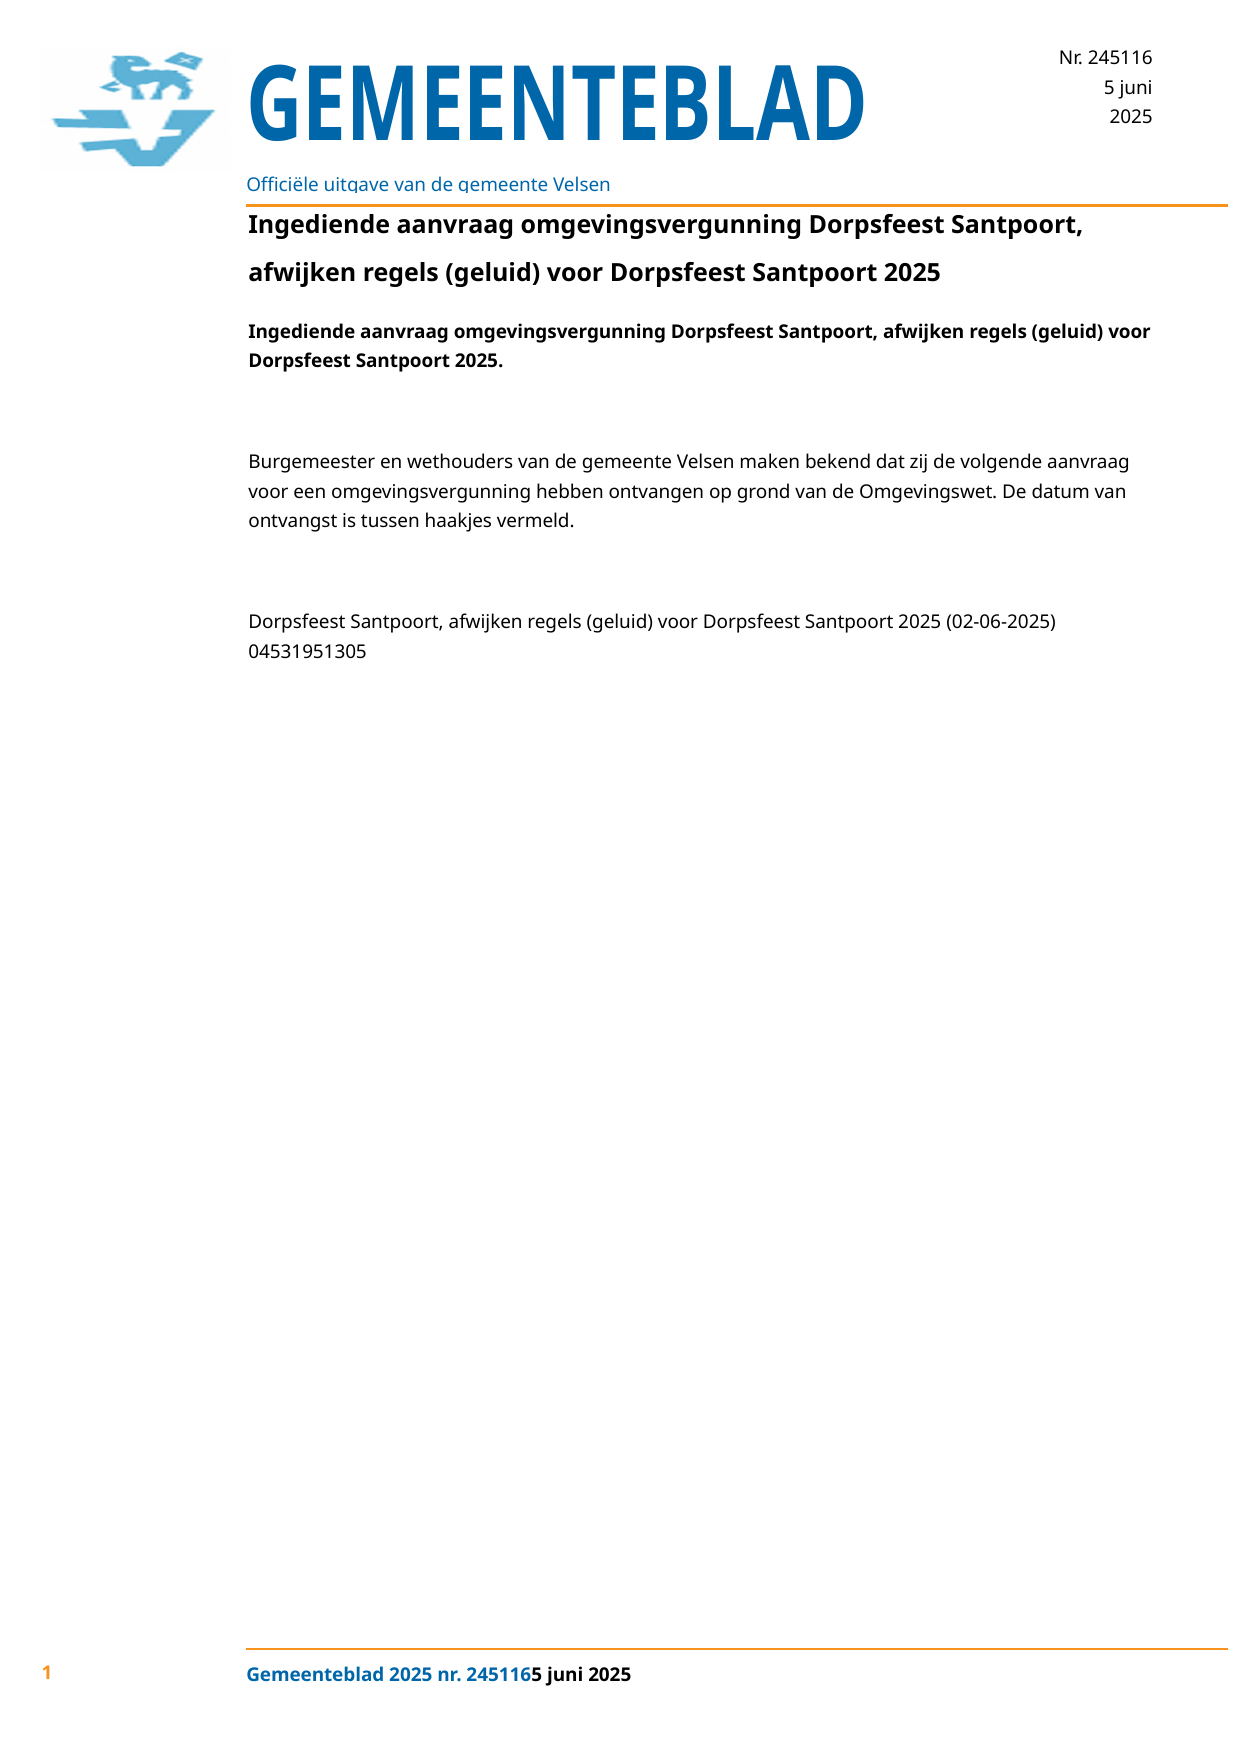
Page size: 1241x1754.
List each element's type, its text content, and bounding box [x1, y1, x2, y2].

picture [41, 47, 231, 172]
text Dorpsfeest Santpoort, afwijken regels (geluid) voor Dorpsfeest Santpoort 2025 (02-06-2025) 04531951305 [248, 608, 1152, 664]
text Ingediende aanvraag omgevingsvergunning Dorpsfeest Santpoort, afwijken regels (geluid) voor Dorpsfeest Santpoort 2025. [248, 318, 1152, 373]
text Burgemeester en wethouders van de gemeente Velsen maken bekend dat zij de volgende aanvraag voor een omgevingsvergunning hebben ontvangen op grond van de Omgevingswet. De datum van ontvangst is tussen haakjes vermeld. [248, 448, 1152, 533]
text Ingediende aanvraag omgevingsvergunning Dorpsfeest Santpoort, afwijken regels (geluid) voor Dorpsfeest Santpoort 2025 [248, 207, 1152, 288]
